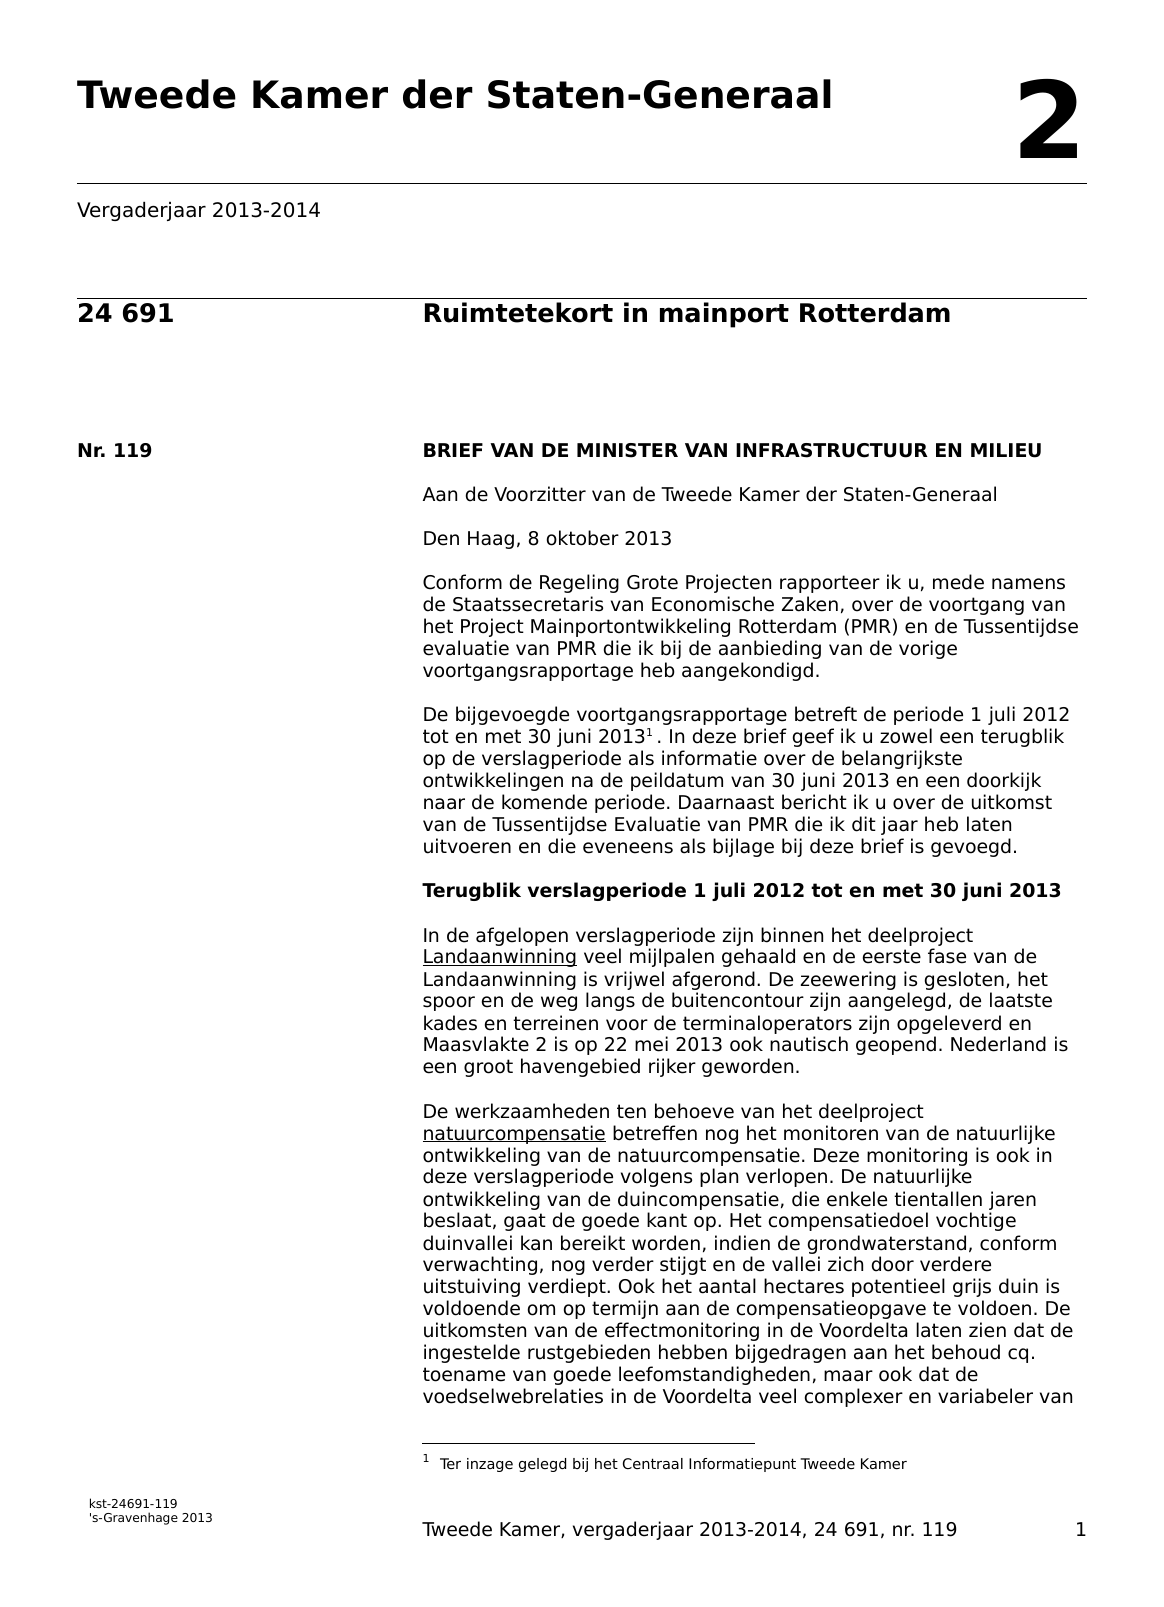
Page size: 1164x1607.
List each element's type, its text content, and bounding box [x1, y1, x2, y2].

subtitle Terugblik verslagperiode 1 juli 2012 tot en met 30 juni 2013 [422, 880, 1087, 902]
text De werkzaamheden ten behoeve van het deelproject natuurcompensatie betreffen nog het monitoren van de natuurlijke ontwikkeling van de natuurcompensatie. Deze monitoring is ook in deze verslagperiode volgens plan verlopen. De natuurlijke ontwikkeling van de duincompensatie, die enkele tientallen jaren beslaat, gaat de goede kant op. Het compensatiedoel vochtige duinvallei kan bereikt worden, indien de grondwaterstand, conform verwachting, nog verder stijgt en de vallei zich door verdere uitstuiving verdiept. Ook het aantal hectares potentieel grijs duin is voldoende om op termijn aan de compensatieopgave te voldoen. De uitkomsten van de effectmonitoring in de Voordelta laten zien dat de ingestelde rustgebieden hebben bijgedragen aan het behoud cq. toename van goede leefomstandigheden, maar ook dat de voedselwebrelaties in de Voordelta veel complexer en variabeler van [422, 1101, 1087, 1408]
subtitle 24 691 Ruimtetekort in mainport Rotterdam [77, 299, 1087, 329]
text 's-Gravenhage 2013 [88, 1511, 323, 1525]
text Conform de Regeling Grote Projecten rapporteer ik u, mede namens de Staatssecretaris van Economische Zaken, over de voortgang van het Project Mainportontwikkeling Rotterdam (PMR) en de Tussentijdse evaluatie van PMR die ik bij de aanbieding van de vorige voortgangsrapportage heb aangekondigd. [422, 572, 1087, 682]
subtitle Nr. 119 BRIEF VAN DE MINISTER VAN INFRASTRUCTUUR EN MILIEU [77, 440, 1087, 462]
text Aan de Voorzitter van de Tweede Kamer der Staten-Generaal [422, 484, 1087, 506]
table_header 2 [886, 59, 1087, 183]
table_header Tweede Kamer der Staten-Generaal [77, 59, 886, 183]
text In de afgelopen verslagperiode zijn binnen het deelproject Landaanwinning veel mijlpalen gehaald en de eerste fase van de Landaanwinning is vrijwel afgerond. De zeewering is gesloten, het spoor en de weg langs de buitencontour zijn aangelegd, de laatste kades en terreinen voor de terminaloperators zijn opgeleverd en Maasvlakte 2 is op 22 mei 2013 ook nautisch geopend. Nederland is een groot havengebied rijker geworden. [422, 924, 1087, 1078]
text kst-24691-119 [88, 1497, 323, 1511]
text Ter inzage gelegd bij het Centraal Informatiepunt Tweede Kamer [422, 1452, 1087, 1474]
text Den Haag, 8 oktober 2013 [422, 528, 1087, 550]
table_cell Vergaderjaar 2013-2014 [77, 184, 1087, 298]
text De bijgevoegde voortgangsrapportage betreft de periode 1 juli 2012 tot en met 30 juni 2013. In deze brief geef ik u zowel een terugblik op de verslagperiode als informatie over de belangrijkste ontwikkelingen na de peildatum van 30 juni 2013 en een doorkijk naar de komende periode. Daarnaast bericht ik u over de uitkomst van de Tussentijdse Evaluatie van PMR die ik dit jaar heb laten uitvoeren en die eveneens als bijlage bij deze brief is gevoegd. [422, 704, 1087, 858]
